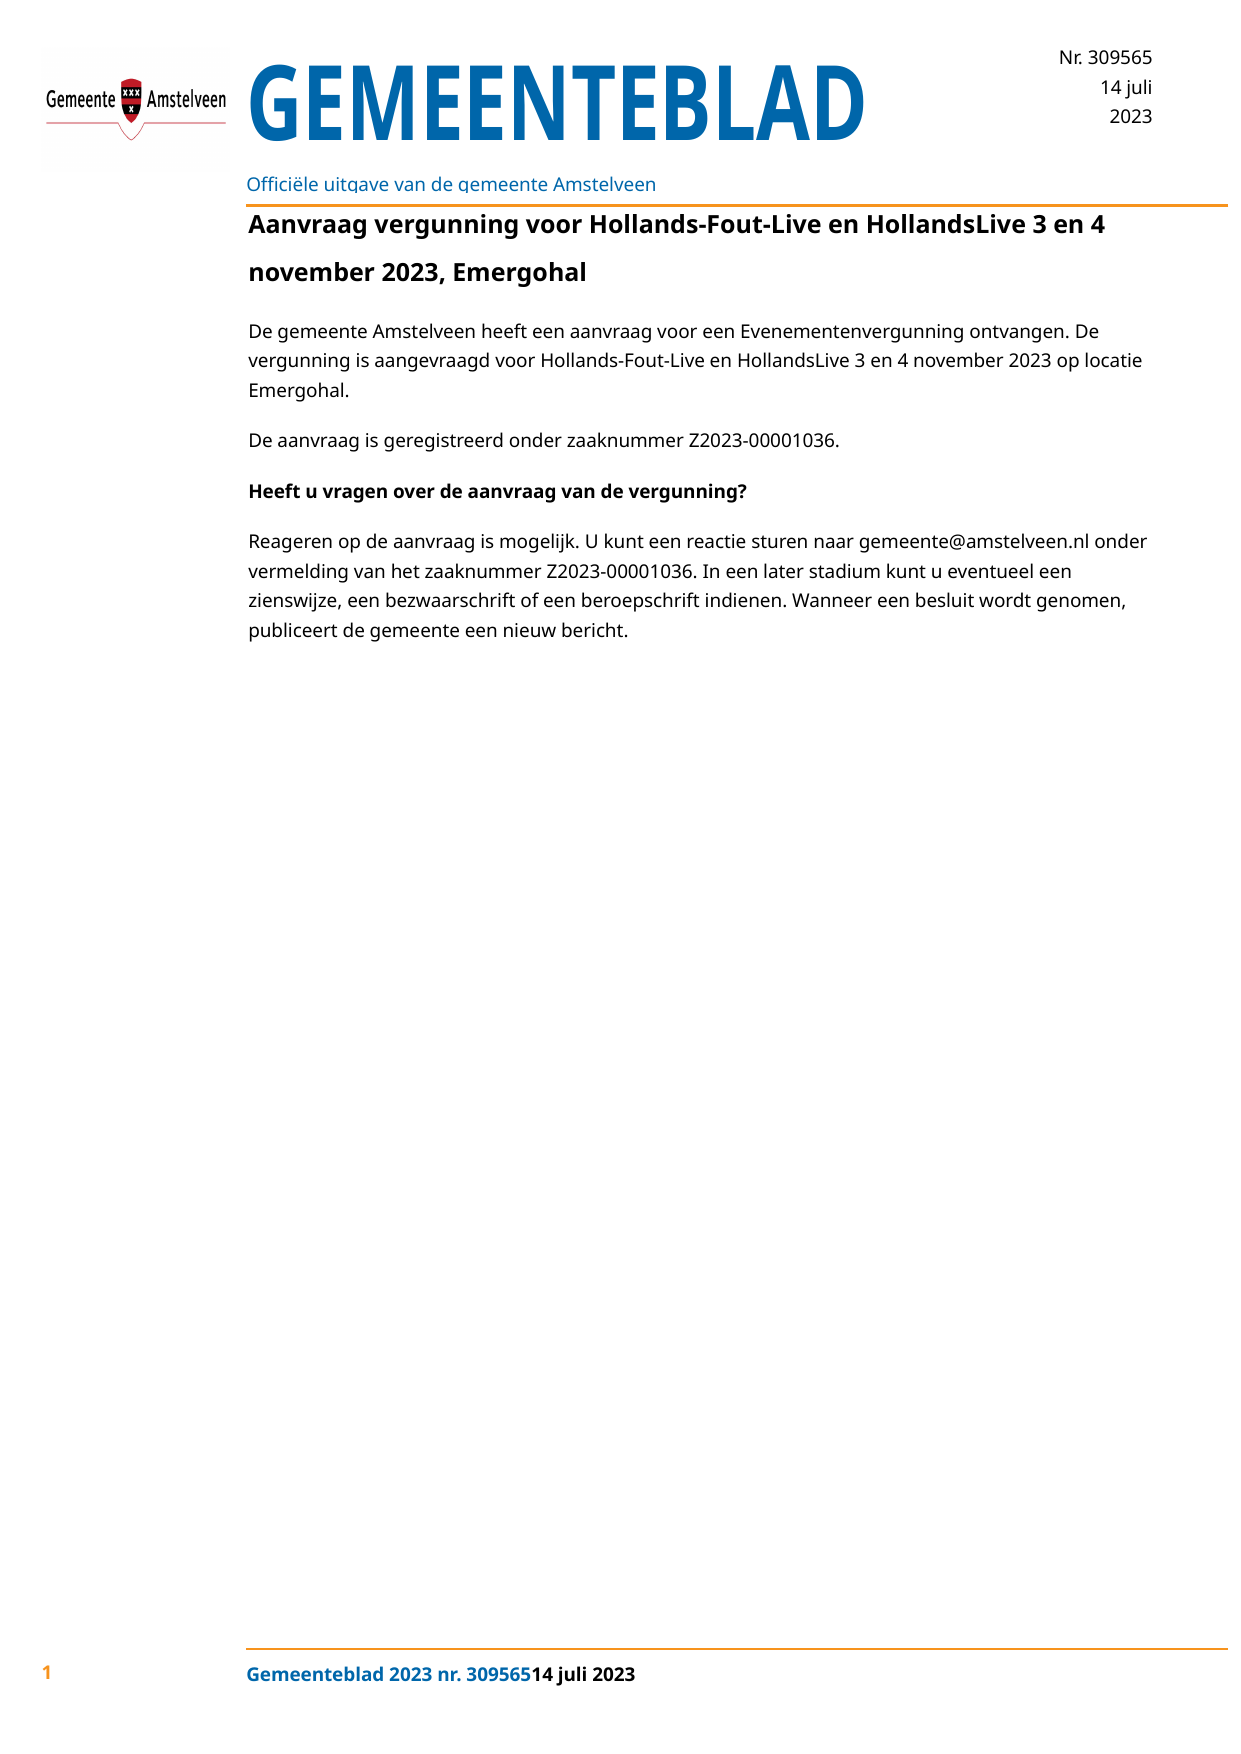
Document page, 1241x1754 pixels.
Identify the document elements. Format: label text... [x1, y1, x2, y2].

text Aanvraag vergunning voor Hollands-Fout-Live en HollandsLive 3 en 4 november 2023, Emergohal [248, 207, 1152, 288]
text Reageren op de aanvraag is mogelijk. U kunt een reactie sturen naar gemeente@amstelveen.nl onder vermelding van het zaaknummer Z2023-00001036. In een later stadium kunt u eventueel een zienswijze, een bezwaarschrift of een beroepschrift indienen. Wanneer een besluit wordt genomen, publiceert de gemeente een nieuw bericht. [248, 528, 1152, 643]
text De gemeente Amstelveen heeft een aanvraag voor een Evenementenvergunning ontvangen. De vergunning is aangevraagd voor Hollands-Fout-Live en HollandsLive 3 en 4 november 2023 op locatie Emergohal. [248, 318, 1152, 403]
picture [41, 47, 231, 172]
text Heeft u vragen over de aanvraag van de vergunning? [248, 478, 1152, 504]
text De aanvraag is geregistreerd onder zaaknummer Z2023-00001036. [248, 427, 1152, 453]
